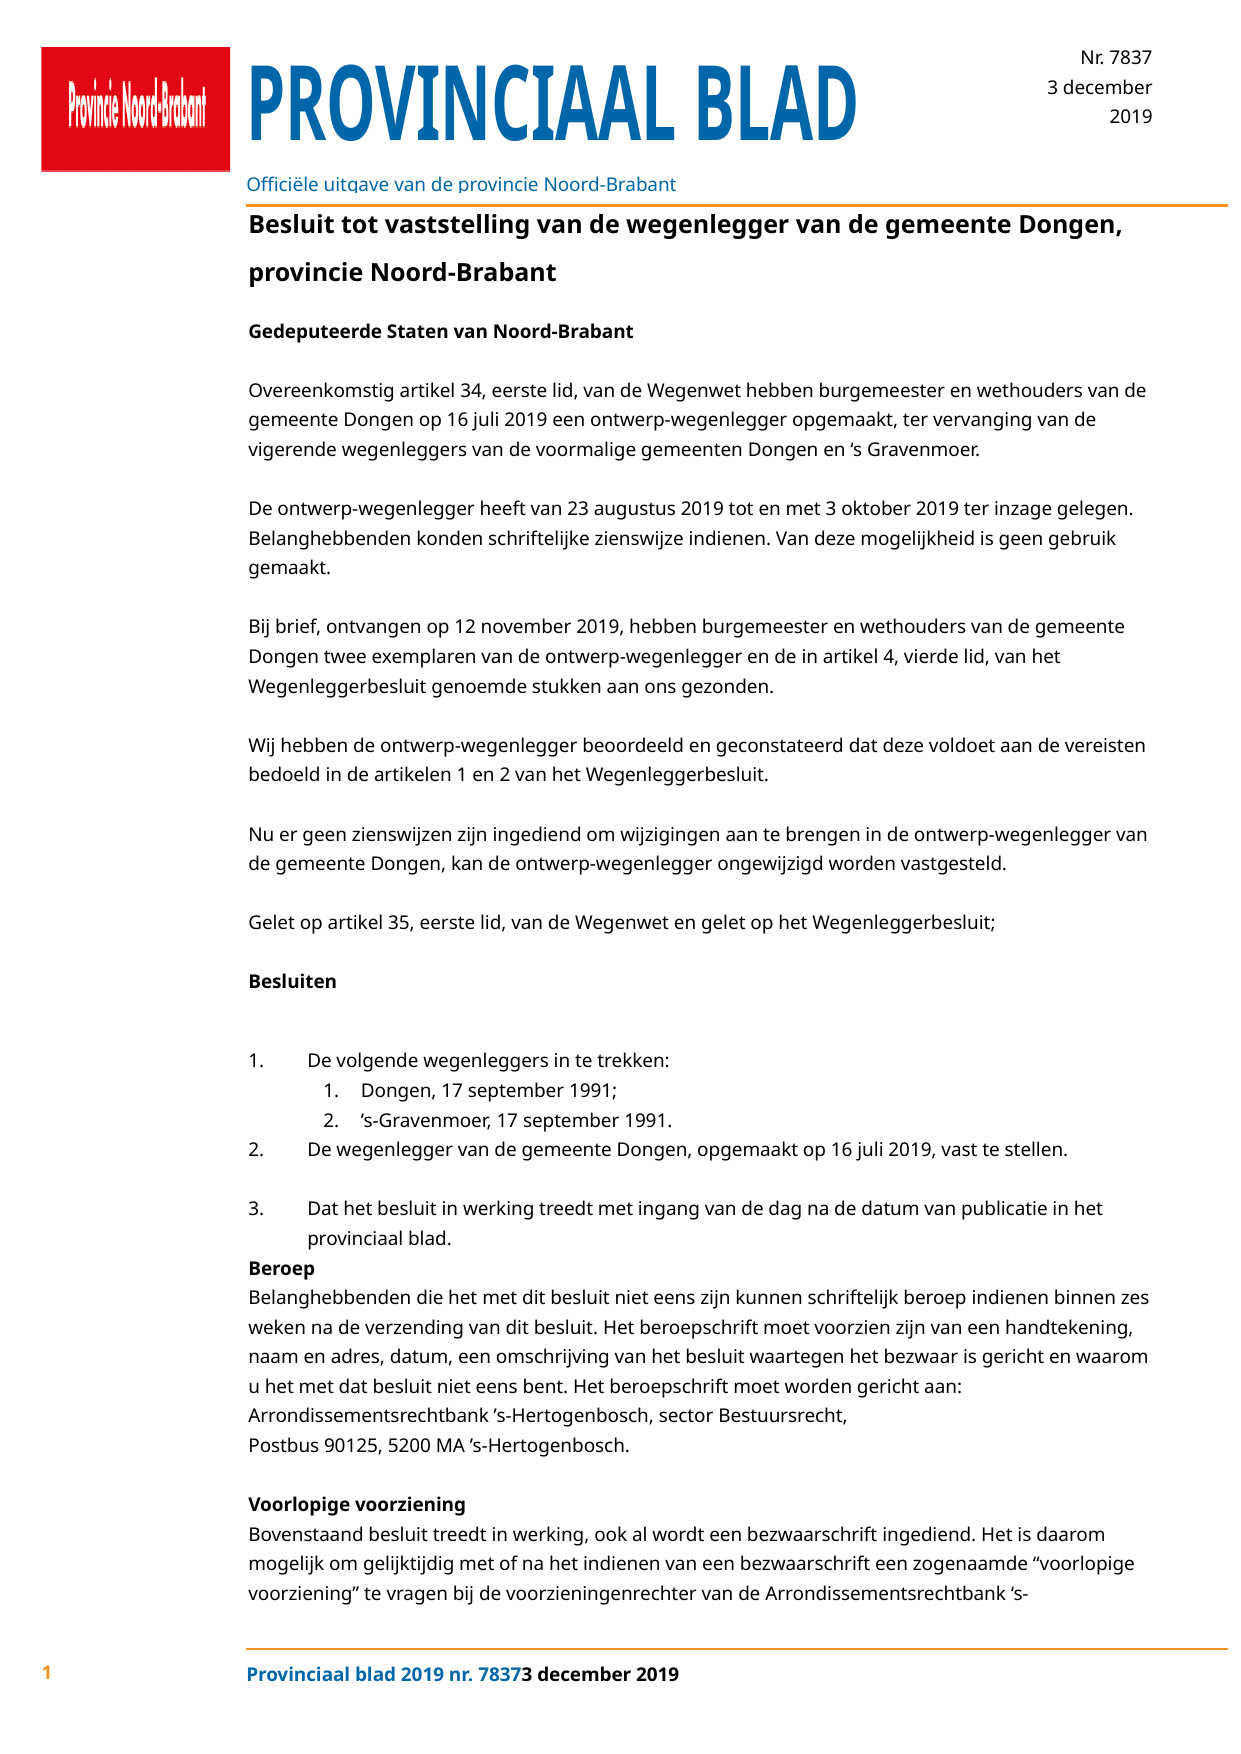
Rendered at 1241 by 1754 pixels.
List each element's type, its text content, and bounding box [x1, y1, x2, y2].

picture [41, 47, 231, 172]
text Besluiten [248, 969, 1152, 994]
text Voorlopige voorziening [248, 1491, 1152, 1517]
list De wegenlegger van de gemeente Dongen, opgemaakt op 16 juli 2019, vast te stellen. [248, 1136, 1152, 1162]
text Postbus 90125, 5200 MA ’s-Hertogenbosch. [248, 1432, 1152, 1458]
text Wij hebben de ontwerp-wegenlegger beoordeeld en geconstateerd dat deze voldoet aan de vereisten bedoeld in de artikelen 1 en 2 van het Wegenleggerbesluit. [248, 732, 1152, 787]
list Dat het besluit in werking treedt met ingang van de dag na de datum van publicatie in het provinciaal blad. [248, 1196, 1152, 1251]
text Arrondissementsrechtbank ’s-Hertogenbosch, sector Bestuursrecht, [248, 1403, 1152, 1428]
text Gedeputeerde Staten van Noord-Brabant [248, 318, 1152, 344]
list Dongen, 17 september 1991; [323, 1077, 1152, 1103]
text De ontwerp-wegenlegger heeft van 23 augustus 2019 tot en met 3 oktober 2019 ter inzage gelegen. Belanghebbenden konden schriftelijke zienswijze indienen. Van deze mogelijkheid is geen gebruik gemaakt. [248, 495, 1152, 580]
text Bovenstaand besluit treedt in werking, ook al wordt een bezwaarschrift ingediend. Het is daarom mogelijk om gelijktijdig met of na het indienen van een bezwaarschrift een zogenaamde “voorlopige voorziening” te vragen bij de voorzieningenrechter van de Arrondissementsrechtbank ‘s- [248, 1521, 1152, 1606]
text Bij brief, ontvangen op 12 november 2019, hebben burgemeester en wethouders van de gemeente Dongen twee exemplaren van de ontwerp-wegenlegger en de in artikel 4, vierde lid, van het Wegenleggerbesluit genoemde stukken aan ons gezonden. [248, 614, 1152, 699]
list ’s-Gravenmoer, 17 september 1991. [323, 1107, 1152, 1132]
text Gelet op artikel 35, eerste lid, van de Wegenwet en gelet op het Wegenleggerbesluit; [248, 909, 1152, 935]
text Beroep [248, 1255, 1152, 1280]
text Overeenkomstig artikel 34, eerste lid, van de Wegenwet hebben burgemeester en wethouders van de gemeente Dongen op 16 juli 2019 een ontwerp-wegenlegger opgemaakt, ter vervanging van de vigerende wegenleggers van de voormalige gemeenten Dongen en ‘s Gravenmoer. [248, 377, 1152, 462]
text Belanghebbenden die het met dit besluit niet eens zijn kunnen schriftelijk beroep indienen binnen zes weken na de verzending van dit besluit. Het beroepschrift moet voorzien zijn van een handtekening, naam en adres, datum, een omschrijving van het besluit waartegen het bezwaar is gericht en waarom u het met dat besluit niet eens bent. Het beroepschrift moet worden gericht aan: [248, 1284, 1152, 1399]
text Besluit tot vaststelling van de wegenlegger van de gemeente Dongen, provincie Noord-Brabant [248, 207, 1152, 288]
list De volgende wegenleggers in te trekken: [248, 1048, 1152, 1073]
text Nu er geen zienswijzen zijn ingediend om wijzigingen aan te brengen in de ontwerp-wegenlegger van de gemeente Dongen, kan de ontwerp-wegenlegger ongewijzigd worden vastgesteld. [248, 821, 1152, 876]
